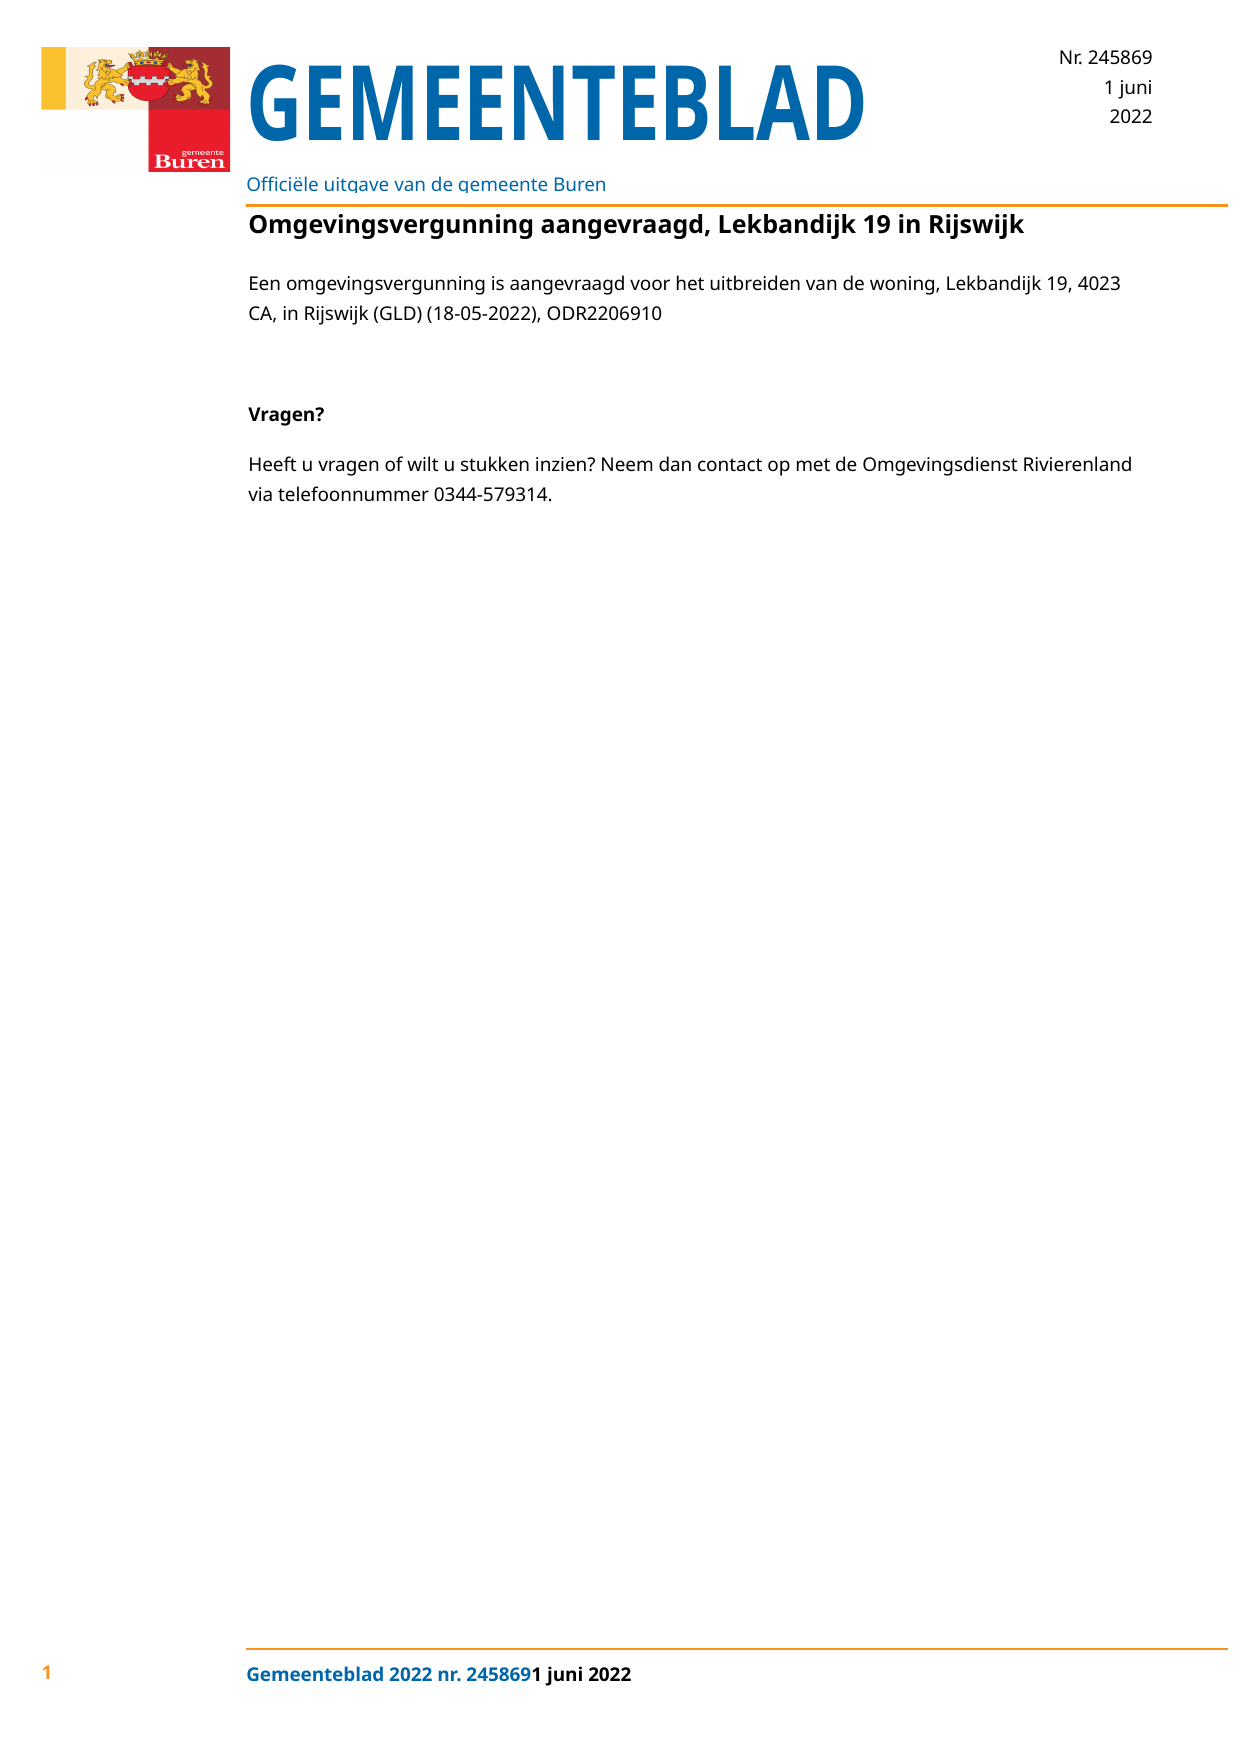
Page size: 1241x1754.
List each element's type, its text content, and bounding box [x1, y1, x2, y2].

picture [41, 47, 231, 172]
text Omgevingsvergunning aangevraagd, Lekbandijk 19 in Rijswijk [248, 207, 1152, 241]
text Een omgevingsvergunning is aangevraagd voor het uitbreiden van de woning, Lekbandijk 19, 4023 CA, in Rijswijk (GLD) (18-05-2022), ODR2206910 [248, 270, 1152, 326]
text Heeft u vragen of wilt u stukken inzien? Neem dan contact op met de Omgevingsdienst Rivierenland via telefoonnummer 0344-579314. [248, 451, 1152, 506]
text Vragen? [248, 401, 1152, 426]
